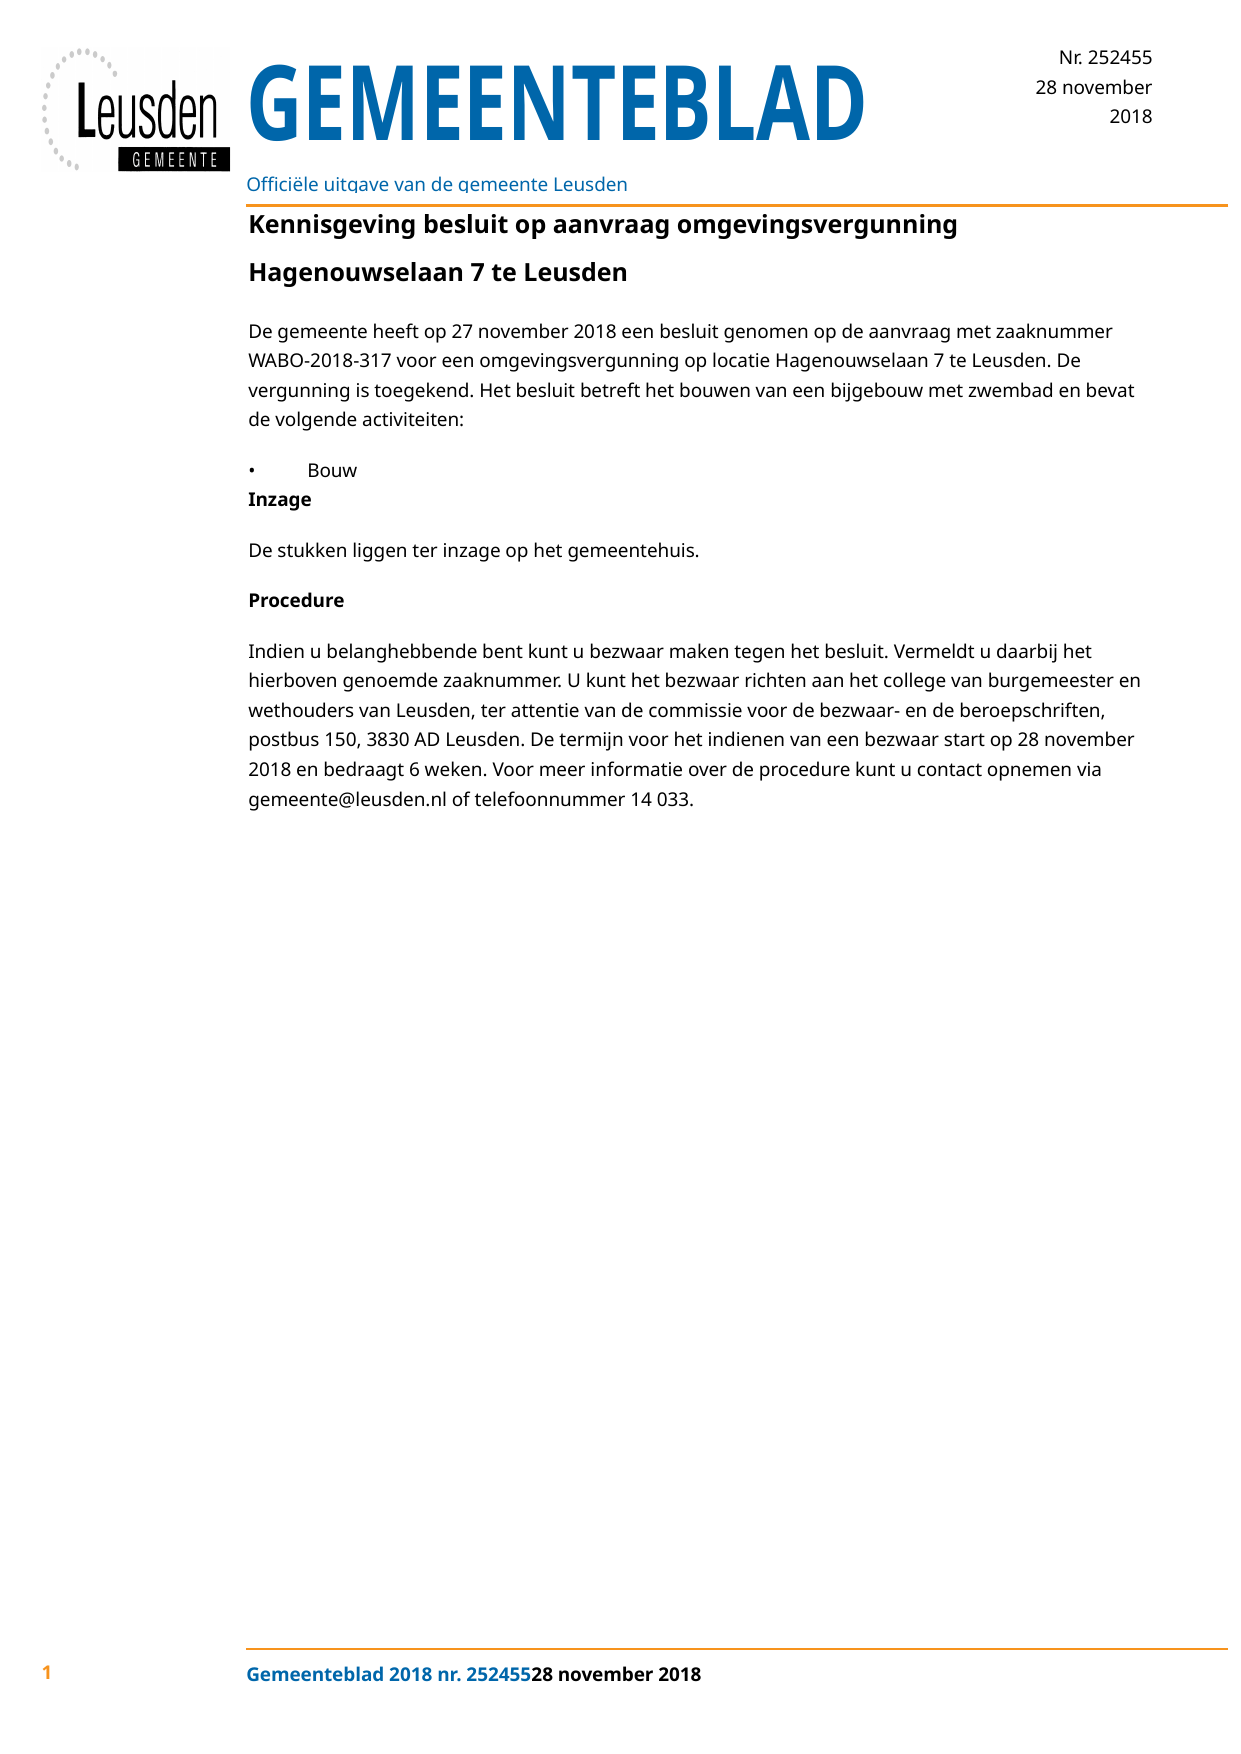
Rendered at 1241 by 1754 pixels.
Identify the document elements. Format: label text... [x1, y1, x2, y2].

picture [41, 47, 231, 172]
text Procedure [248, 587, 1152, 613]
text De stukken liggen ter inzage op het gemeentehuis. [248, 537, 1152, 563]
text De gemeente heeft op 27 november 2018 een besluit genomen op de aanvraag met zaaknummer WABO-2018-317 voor een omgevingsvergunning op locatie Hagenouwselaan 7 te Leusden. De vergunning is toegekend. Het besluit betreft het bouwen van een bijgebouw met zwembad en bevat de volgende activiteiten: [248, 318, 1152, 432]
text Kennisgeving besluit op aanvraag omgevingsvergunning Hagenouwselaan 7 te Leusden [248, 207, 1152, 288]
text Inzage [248, 487, 1152, 512]
list Bouw [248, 457, 1152, 483]
text Indien u belanghebbende bent kunt u bezwaar maken tegen het besluit. Vermeldt u daarbij het hierboven genoemde zaaknummer. U kunt het bezwaar richten aan het college van burgemeester en wethouders van Leusden, ter attentie van de commissie voor de bezwaar- en de beroepschriften, postbus 150, 3830 AD Leusden. De termijn voor het indienen van een bezwaar start op 28 november 2018 en bedraagt 6 weken. Voor meer informatie over de procedure kunt u contact opnemen via gemeente@leusden.nl of telefoonnummer 14 033. [248, 638, 1152, 812]
